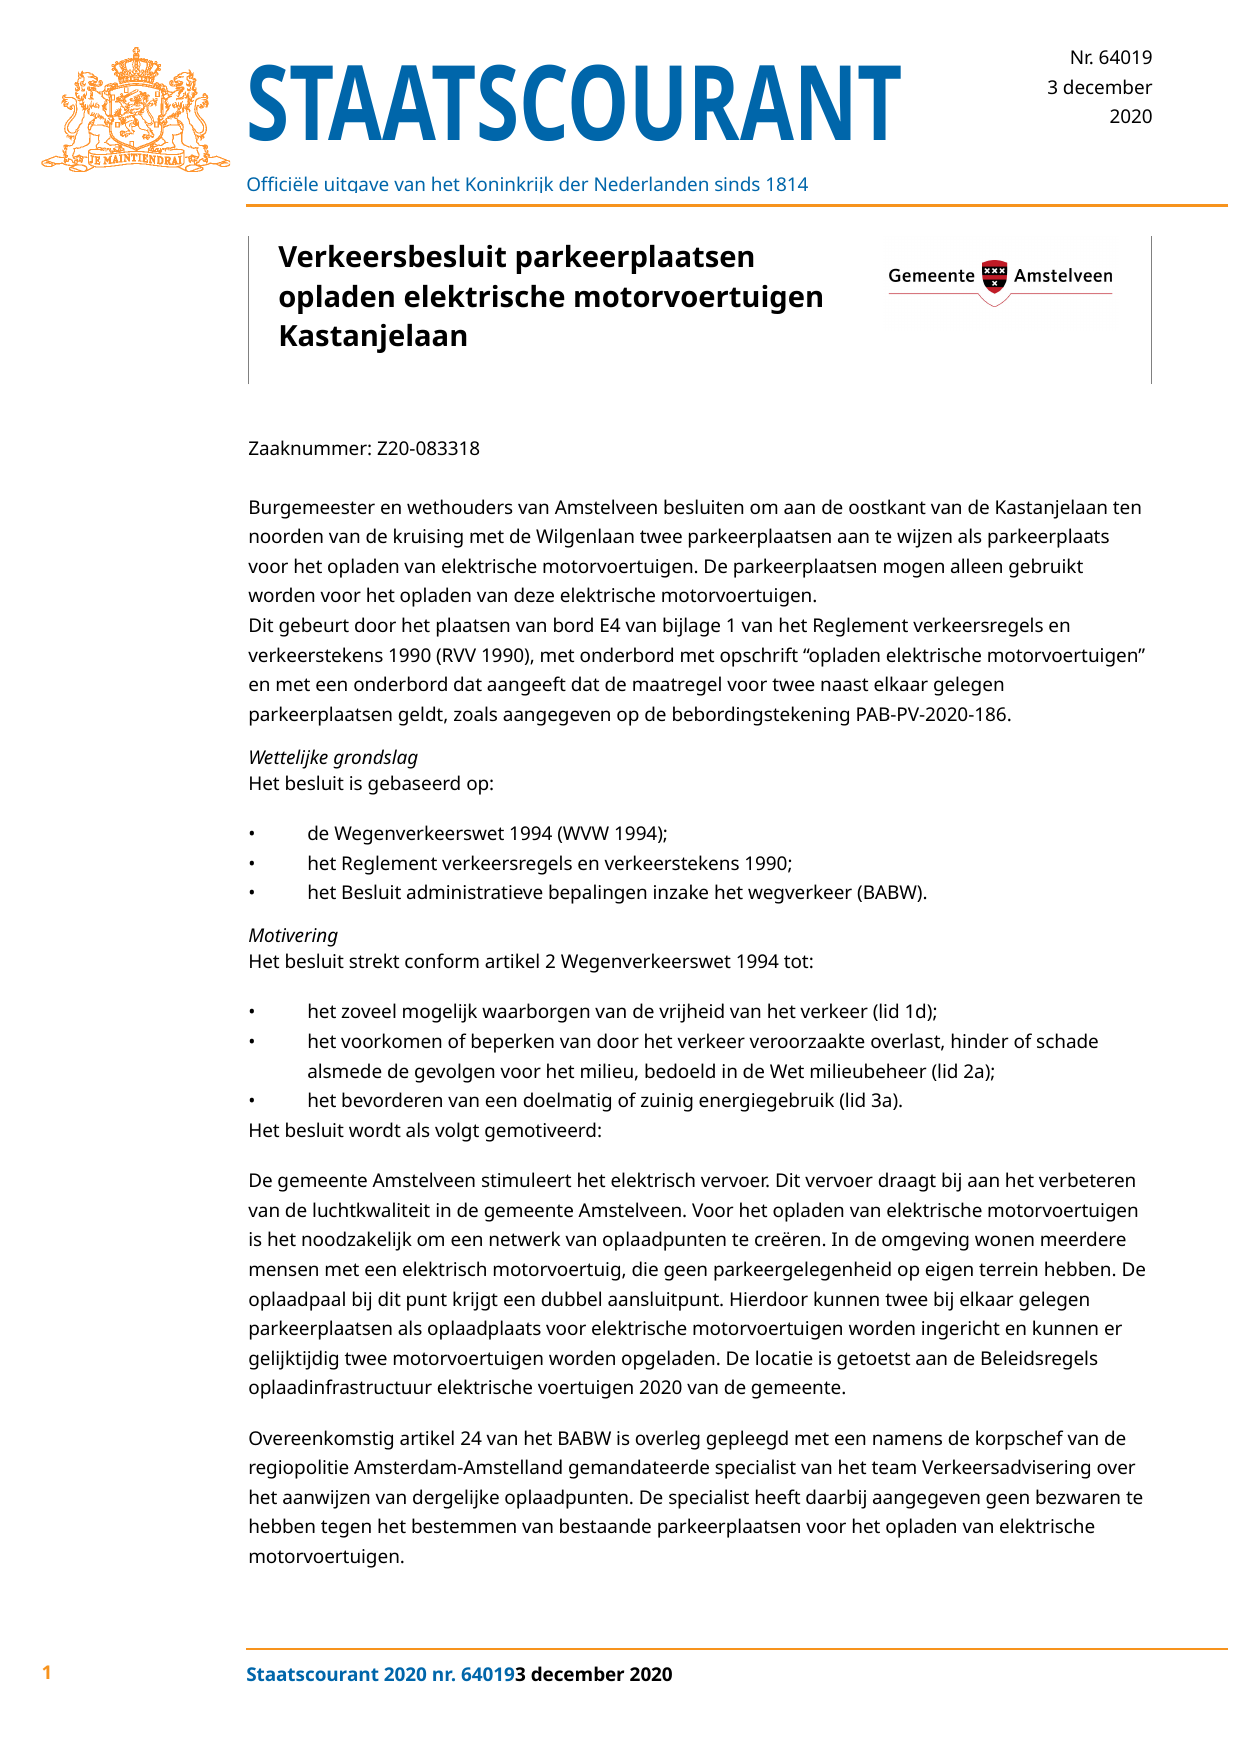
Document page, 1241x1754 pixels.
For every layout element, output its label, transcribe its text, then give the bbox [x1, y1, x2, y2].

table_header Verkeersbesluit parkeerplaatsen opladen elektrische motorvoertuigen Kastanjelaan [249, 236, 850, 384]
text Wettelijke grondslag [248, 744, 1152, 770]
list het bevorderen van een doelmatig of zuinig energiegebruik (lid 3a). [248, 1087, 1152, 1113]
table_header [850, 236, 1151, 384]
list het voorkomen of beperken van door het verkeer veroorzaakte overlast, hinder of schade alsmede de gevolgen voor het milieu, bedoeld in de Wet milieubeheer (lid 2a); [248, 1028, 1152, 1083]
list het Besluit administratieve bepalingen inzake het wegverkeer (BABW). [248, 879, 1152, 905]
text Burgemeester en wethouders van Amstelveen besluiten om aan de oostkant van de Kastanjelaan ten noorden van de kruising met de Wilgenlaan twee parkeerplaatsen aan te wijzen als parkeerplaats voor het opladen van elektrische motorvoertuigen. De parkeerplaatsen mogen alleen gebruikt worden voor het opladen van deze elektrische motorvoertuigen. [248, 494, 1152, 608]
text Het besluit wordt als volgt gemotiveerd: [248, 1117, 1152, 1143]
text Motivering [248, 922, 1152, 948]
picture [41, 47, 231, 172]
list het zoveel mogelijk waarborgen van de vrijheid van het verkeer (lid 1d); [248, 999, 1152, 1024]
text Overeenkomstig artikel 24 van het BABW is overleg gepleegd met een namens de korpschef van de regiopolitie Amsterdam-Amstelland gemandateerde specialist van het team Verkeersadvisering over het aanwijzen van dergelijke oplaadpunten. De specialist heeft daarbij aangegeven geen bezwaren te hebben tegen het bestemmen van bestaande parkeerplaatsen voor het opladen van elektrische motorvoertuigen. [248, 1425, 1152, 1569]
text Het besluit strekt conform artikel 2 Wegenverkeerswet 1994 tot: [248, 948, 1152, 974]
text Zaaknummer: Z20-083318 [248, 435, 1152, 460]
list het Reglement verkeersregels en verkeerstekens 1990; [248, 850, 1152, 876]
list de Wegenverkeerswet 1994 (WVW 1994); [248, 820, 1152, 846]
text Dit gebeurt door het plaatsen van bord E4 van bijlage 1 van het Reglement verkeersregels en verkeerstekens 1990 (RVV 1990), met onderbord met opschrift “opladen elektrische motorvoertuigen” en met een onderbord dat aangeeft dat de maatregel voor twee naast elkaar gelegen parkeerplaatsen geldt, zoals aangegeven op de bebordingstekening PAB-PV-2020-186. [248, 612, 1152, 727]
picture [882, 236, 1119, 331]
text Het besluit is gebaseerd op: [248, 770, 1152, 796]
text De gemeente Amstelveen stimuleert het elektrisch vervoer. Dit vervoer draagt bij aan het verbeteren van de luchtkwaliteit in de gemeente Amstelveen. Voor het opladen van elektrische motorvoertuigen is het noodzakelijk om een netwerk van oplaadpunten te creëren. In de omgeving wonen meerdere mensen met een elektrisch motorvoertuig, die geen parkeergelegenheid op eigen terrein hebben. De oplaadpaal bij dit punt krijgt een dubbel aansluitpunt. Hierdoor kunnen twee bij elkaar gelegen parkeerplaatsen als oplaadplaats voor elektrische motorvoertuigen worden ingericht en kunnen er gelijktijdig twee motorvoertuigen worden opgeladen. De locatie is getoetst aan de Beleidsregels oplaadinfrastructuur elektrische voertuigen 2020 van de gemeente. [248, 1167, 1152, 1400]
